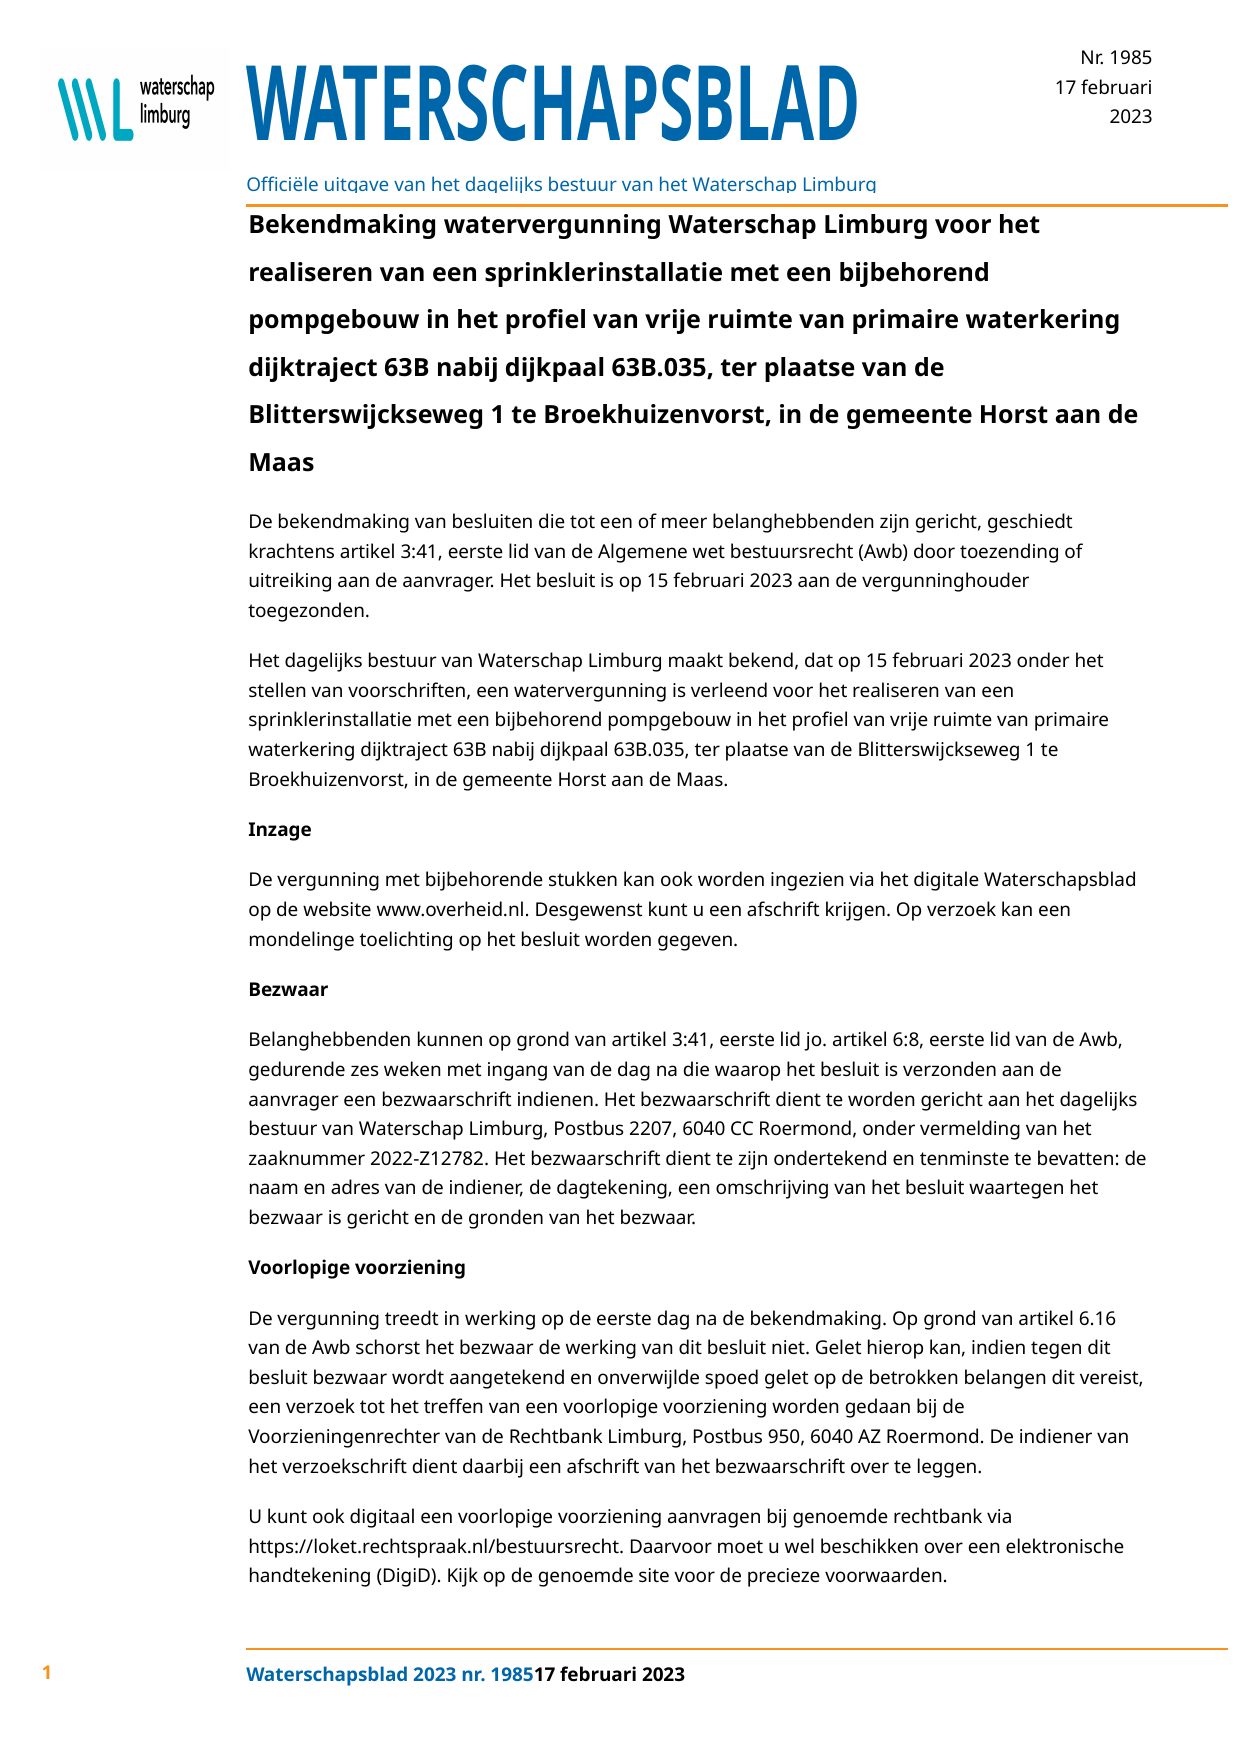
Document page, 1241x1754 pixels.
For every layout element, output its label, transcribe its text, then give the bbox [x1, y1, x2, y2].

text Het dagelijks bestuur van Waterschap Limburg maakt bekend, dat op 15 februari 2023 onder het stellen van voorschriften, een watervergunning is verleend voor het realiseren van een sprinklerinstallatie met een bijbehorend pompgebouw in het profiel van vrije ruimte van primaire waterkering dijktraject 63B nabij dijkpaal 63B.035, ter plaatse van de Blitterswijckseweg 1 te Broekhuizenvorst, in de gemeente Horst aan de Maas. [248, 647, 1152, 792]
text Bekendmaking watervergunning Waterschap Limburg voor het realiseren van een sprinklerinstallatie met een bijbehorend pompgebouw in het profiel van vrije ruimte van primaire waterkering dijktraject 63B nabij dijkpaal 63B.035, ter plaatse van de Blitterswijckseweg 1 te Broekhuizenvorst, in de gemeente Horst aan de Maas [248, 207, 1152, 479]
text Inzage [248, 816, 1152, 842]
text Belanghebbenden kunnen op grond van artikel 3:41, eerste lid jo. artikel 6:8, eerste lid van de Awb, gedurende zes weken met ingang van de dag na die waarop het besluit is verzonden aan de aanvrager een bezwaarschrift indienen. Het bezwaarschrift dient te worden gericht aan het dagelijks bestuur van Waterschap Limburg, Postbus 2207, 6040 CC Roermond, onder vermelding van het zaaknummer 2022-Z12782. Het bezwaarschrift dient te zijn ondertekend en tenminste te bevatten: de naam en adres van de indiener, de dagtekening, een omschrijving van het besluit waartegen het bezwaar is gericht en de gronden van het bezwaar. [248, 1027, 1152, 1230]
picture [41, 47, 231, 172]
text De vergunning treedt in werking op de eerste dag na de bekendmaking. Op grond van artikel 6.16 van de Awb schorst het bezwaar de werking van dit besluit niet. Gelet hierop kan, indien tegen dit besluit bezwaar wordt aangetekend en onverwijlde spoed gelet op de betrokken belangen dit vereist, een verzoek tot het treffen van een voorlopige voorziening worden gedaan bij de Voorzieningenrechter van de Rechtbank Limburg, Postbus 950, 6040 AZ Roermond. De indiener van het verzoekschrift dient daarbij een afschrift van het bezwaarschrift over te leggen. [248, 1305, 1152, 1479]
text De vergunning met bijbehorende stukken kan ook worden ingezien via het digitale Waterschapsblad op de website www.overheid.nl. Desgewenst kunt u een afschrift krijgen. Op verzoek kan een mondelinge toelichting op het besluit worden gegeven. [248, 867, 1152, 952]
text Bezwaar [248, 976, 1152, 1002]
text De bekendmaking van besluiten die tot een of meer belanghebbenden zijn gericht, geschiedt krachtens artikel 3:41, eerste lid van de Algemene wet bestuursrecht (Awb) door toezending of uitreiking aan de aanvrager. Het besluit is op 15 februari 2023 aan de vergunninghouder toegezonden. [248, 508, 1152, 623]
text U kunt ook digitaal een voorlopige voorziening aanvragen bij genoemde rechtbank via https://loket.rechtspraak.nl/bestuursrecht. Daarvoor moet u wel beschikken over een elektronische handtekening (DigiD). Kijk op de genoemde site voor de precieze voorwaarden. [248, 1503, 1152, 1588]
text Voorlopige voorziening [248, 1254, 1152, 1280]
